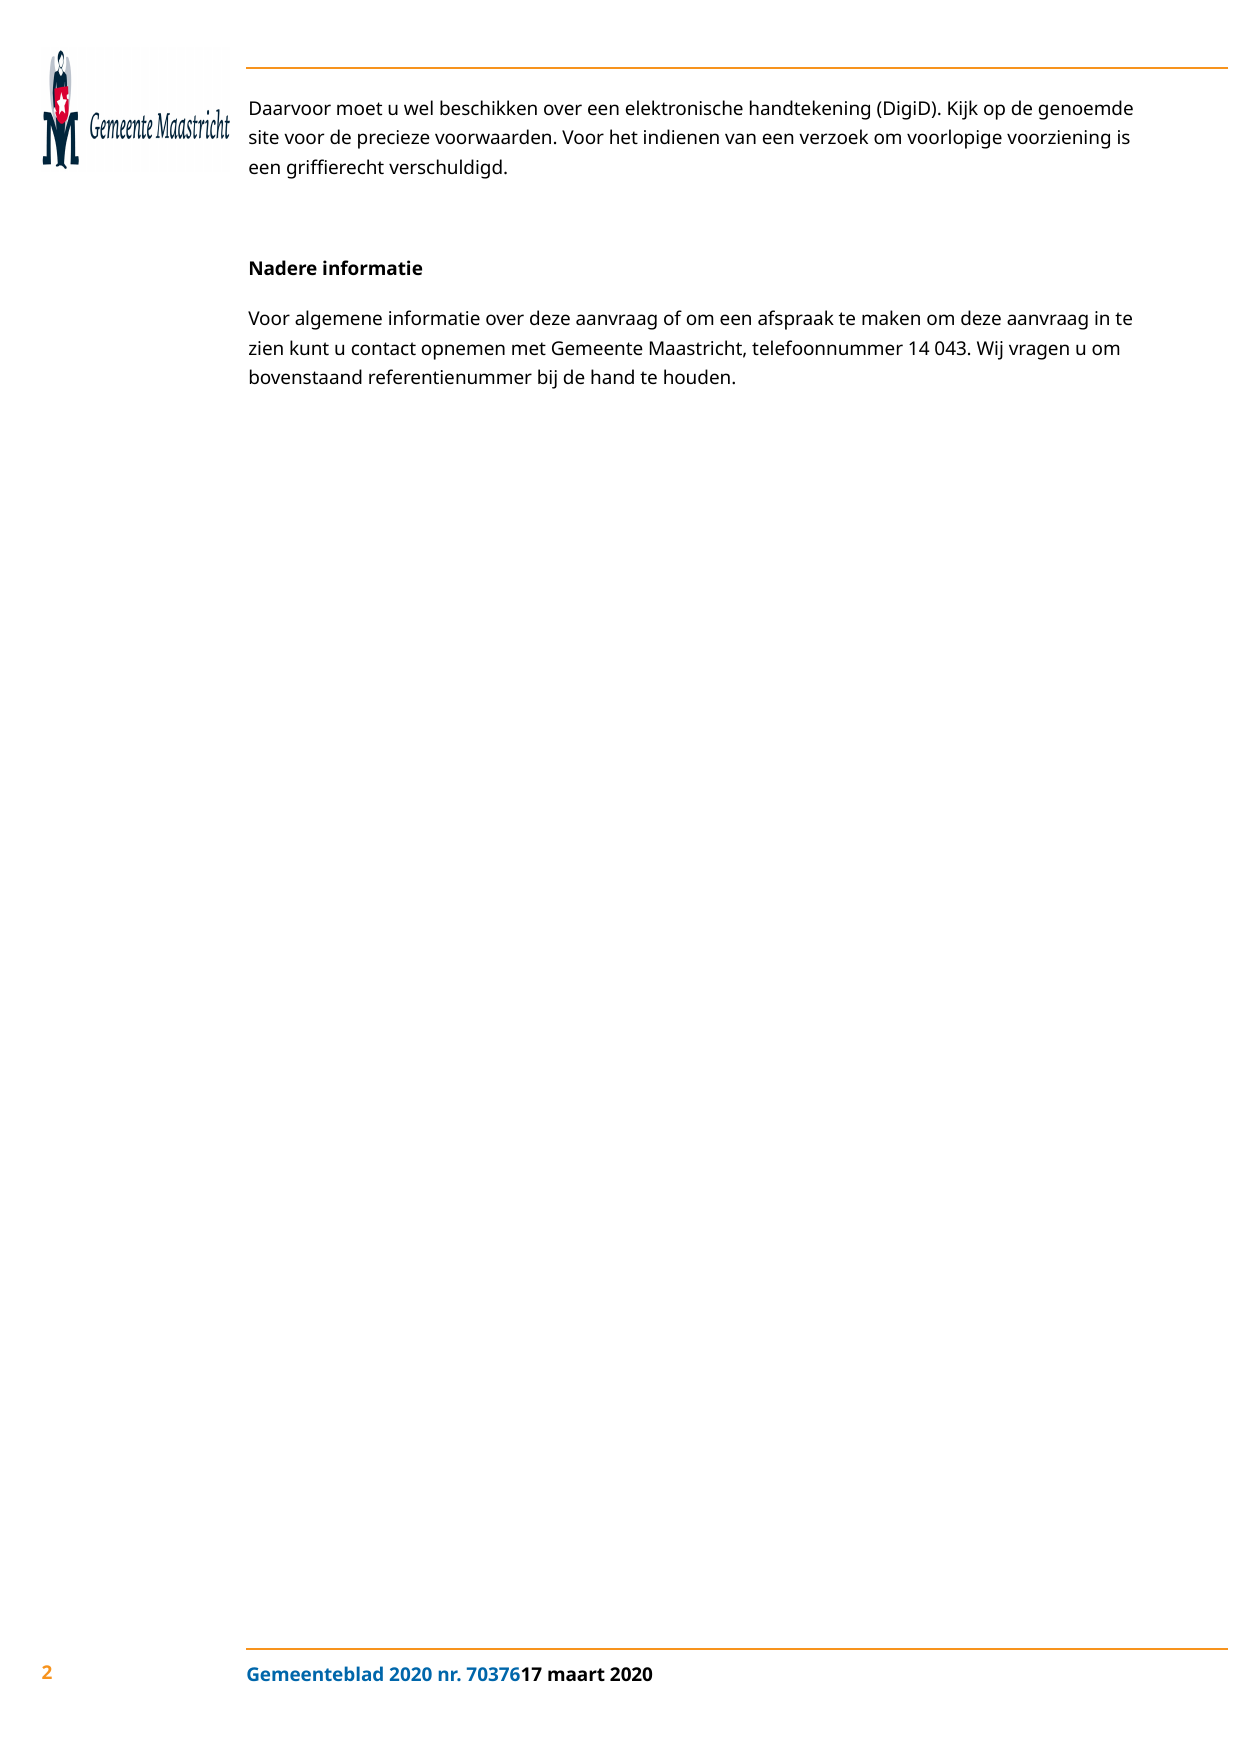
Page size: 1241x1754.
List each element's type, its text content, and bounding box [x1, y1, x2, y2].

text Voor algemene informatie over deze aanvraag of om een afspraak te maken om deze aanvraag in te zien kunt u contact opnemen met Gemeente Maastricht, telefoonnummer 14 043. Wij vragen u om bovenstaand referentienummer bij de hand te houden. [248, 305, 1152, 390]
picture [41, 47, 231, 172]
text Daarvoor moet u wel beschikken over een elektronische handtekening (DigiD). Kijk op de genoemde site voor de precieze voorwaarden. Voor het indienen van een verzoek om voorlopige voorziening is een griffierecht verschuldigd. [248, 95, 1152, 180]
text Nadere informatie [248, 255, 1152, 281]
